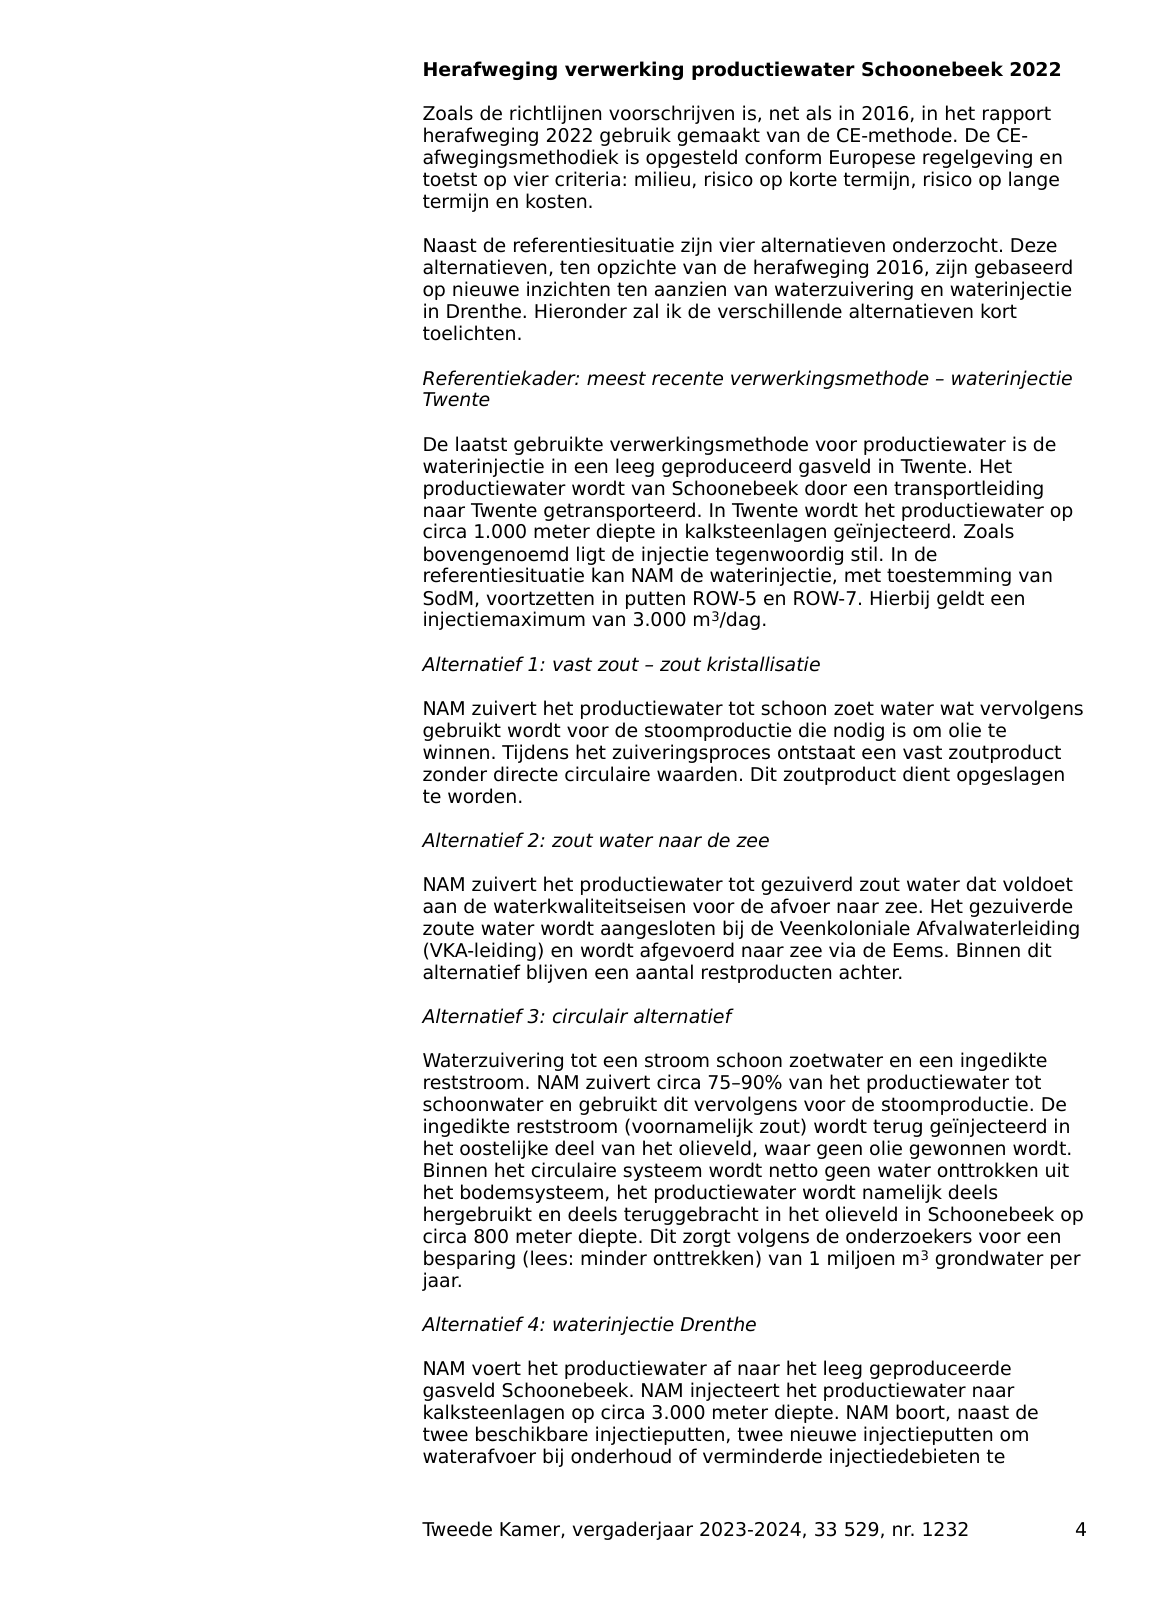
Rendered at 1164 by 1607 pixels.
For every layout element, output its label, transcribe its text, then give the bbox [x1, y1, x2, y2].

text NAM zuivert het productiewater tot gezuiverd zout water dat voldoet aan de waterkwaliteitseisen voor de afvoer naar zee. Het gezuiverde zoute water wordt aangesloten bij de Veenkoloniale Afvalwaterleiding (VKA-leiding) en wordt afgevoerd naar zee via de Eems. Binnen dit alternatief blijven een aantal restproducten achter. [422, 874, 1087, 984]
subtitle Alternatief 4: waterinjectie Drenthe [422, 1314, 1087, 1336]
subtitle Alternatief 2: zout water naar de zee [422, 830, 1087, 852]
text Zoals de richtlijnen voorschrijven is, net als in 2016, in het rapport herafweging 2022 gebruik gemaakt van de CE-methode. De CE-afwegingsmethodiek is opgesteld conform Europese regelgeving en toetst op vier criteria: milieu, risico op korte termijn, risico op lange termijn en kosten. [422, 103, 1087, 213]
text Naast de referentiesituatie zijn vier alternatieven onderzocht. Deze alternatieven, ten opzichte van de herafweging 2016, zijn gebaseerd op nieuwe inzichten ten aanzien van waterzuivering en waterinjectie in Drenthe. Hieronder zal ik de verschillende alternatieven kort toelichten. [422, 235, 1087, 345]
text Waterzuivering tot een stroom schoon zoetwater en een ingedikte reststroom. NAM zuivert circa 75–90% van het productiewater tot schoonwater en gebruikt dit vervolgens voor de stoomproductie. De ingedikte reststroom (voornamelijk zout) wordt terug geïnjecteerd in het oostelijke deel van het olieveld, waar geen olie gewonnen wordt. Binnen het circulaire systeem wordt netto geen water onttrokken uit het bodemsysteem, het productiewater wordt namelijk deels hergebruikt en deels teruggebracht in het olieveld in Schoonebeek op circa 800 meter diepte. Dit zorgt volgens de onderzoekers voor een besparing (lees: minder onttrekken) van 1 miljoen m3 grondwater per jaar. [422, 1050, 1087, 1292]
text De laatst gebruikte verwerkingsmethode voor productiewater is de waterinjectie in een leeg geproduceerd gasveld in Twente. Het productiewater wordt van Schoonebeek door een transportleiding naar Twente getransporteerd. In Twente wordt het productiewater op circa 1.000 meter diepte in kalksteenlagen geïnjecteerd. Zoals bovengenoemd ligt de injectie tegenwoordig stil. In de referentiesituatie kan NAM de waterinjectie, met toestemming van SodM, voortzetten in putten ROW-5 en ROW-7. Hierbij geldt een injectiemaximum van 3.000 m3/dag. [422, 433, 1087, 631]
subtitle Referentiekader: meest recente verwerkingsmethode – waterinjectie Twente [422, 367, 1087, 411]
subtitle Alternatief 1: vast zout – zout kristallisatie [422, 653, 1087, 676]
subtitle Herafweging verwerking productiewater Schoonebeek 2022 [422, 59, 1087, 81]
text NAM zuivert het productiewater tot schoon zoet water wat vervolgens gebruikt wordt voor de stoomproductie die nodig is om olie te winnen. Tijdens het zuiveringsproces ontstaat een vast zoutproduct zonder directe circulaire waarden. Dit zoutproduct dient opgeslagen te worden. [422, 698, 1087, 808]
subtitle Alternatief 3: circulair alternatief [422, 1006, 1087, 1028]
text NAM voert het productiewater af naar het leeg geproduceerde gasveld Schoonebeek. NAM injecteert het productiewater naar kalksteenlagen op circa 3.000 meter diepte. NAM boort, naast de twee beschikbare injectieputten, twee nieuwe injectieputten om waterafvoer bij onderhoud of verminderde injectiedebieten te [422, 1358, 1087, 1468]
